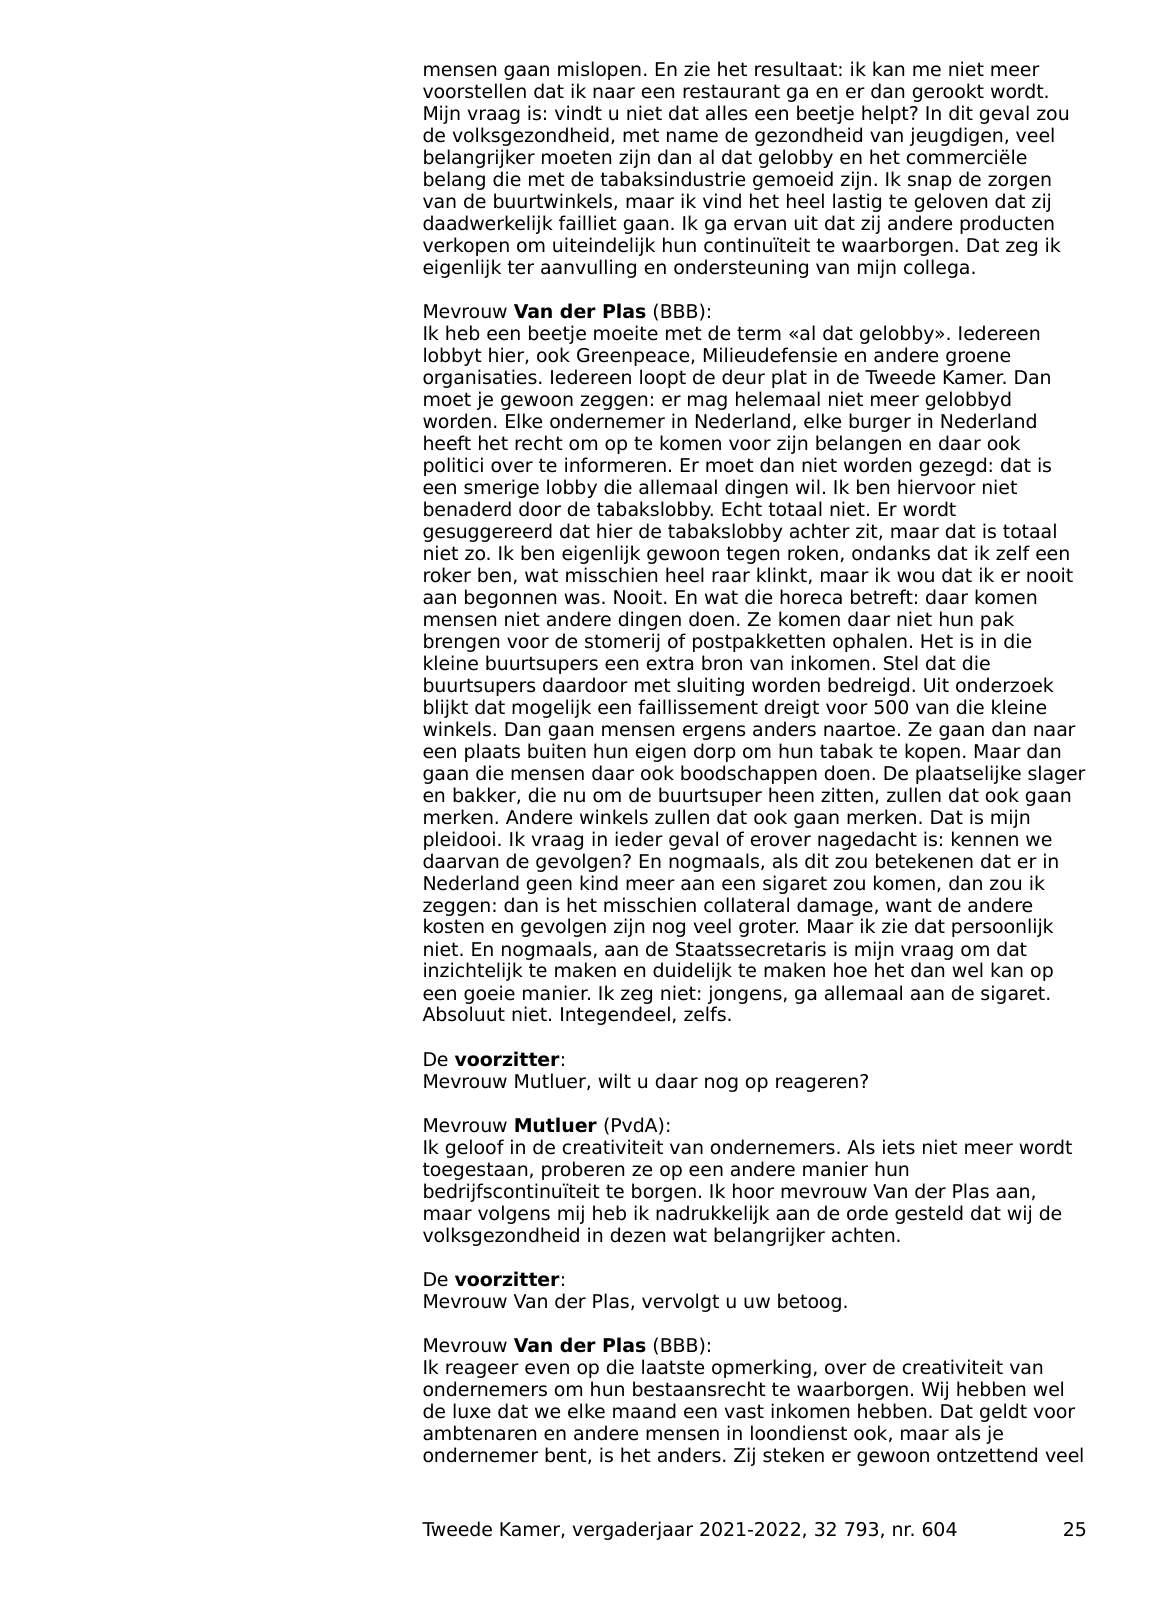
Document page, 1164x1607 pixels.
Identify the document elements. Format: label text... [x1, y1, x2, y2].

text Ik heb een beetje moeite met de term «al dat gelobby». Iedereen lobbyt hier, ook Greenpeace, Milieudefensie en andere groene organisaties. Iedereen loopt de deur plat in de Tweede Kamer. Dan moet je gewoon zeggen: er mag helemaal niet meer gelobbyd worden. Elke ondernemer in Nederland, elke burger in Nederland heeft het recht om op te komen voor zijn belangen en daar ook politici over te informeren. Er moet dan niet worden gezegd: dat is een smerige lobby die allemaal dingen wil. Ik ben hiervoor niet benaderd door de tabakslobby. Echt totaal niet. Er wordt gesuggereerd dat hier de tabakslobby achter zit, maar dat is totaal niet zo. Ik ben eigenlijk gewoon tegen roken, ondanks dat ik zelf een roker ben, wat misschien heel raar klinkt, maar ik wou dat ik er nooit aan begonnen was. Nooit. En wat die horeca betreft: daar komen mensen niet andere dingen doen. Ze komen daar niet hun pak brengen voor de stomerij of postpakketten ophalen. Het is in die kleine buurtsupers een extra bron van inkomen. Stel dat die buurtsupers daardoor met sluiting worden bedreigd. Uit onderzoek blijkt dat mogelijk een faillissement dreigt voor 500 van die kleine winkels. Dan gaan mensen ergens anders naartoe. Ze gaan dan naar een plaats buiten hun eigen dorp om hun tabak te kopen. Maar dan gaan die mensen daar ook boodschappen doen. De plaatselijke slager en bakker, die nu om de buurtsuper heen zitten, zullen dat ook gaan merken. Andere winkels zullen dat ook gaan merken. Dat is mijn pleidooi. Ik vraag in ieder geval of erover nagedacht is: kennen we daarvan de gevolgen? En nogmaals, als dit zou betekenen dat er in Nederland geen kind meer aan een sigaret zou komen, dan zou ik zeggen: dan is het misschien collateral damage, want de andere kosten en gevolgen zijn nog veel groter. Maar ik zie dat persoonlijk niet. En nogmaals, aan de Staatssecretaris is mijn vraag om dat inzichtelijk te maken en duidelijk te maken hoe het dan wel kan op een goeie manier. Ik zeg niet: jongens, ga allemaal aan de sigaret. Absoluut niet. Integendeel, zelfs. [422, 323, 1087, 1026]
text De voorzitter: [422, 1048, 1087, 1071]
text Mevrouw Van der Plas, vervolgt u uw betoog. [422, 1291, 1087, 1313]
text Mevrouw Mutluer, wilt u daar nog op reageren? [422, 1071, 1087, 1092]
text Mevrouw Van der Plas (BBB): [422, 1335, 1087, 1357]
text Ik reageer even op die laatste opmerking, over de creativiteit van ondernemers om hun bestaansrecht te waarborgen. Wij hebben wel de luxe dat we elke maand een vast inkomen hebben. Dat geldt voor ambtenaren en andere mensen in loondienst ook, maar als je ondernemer bent, is het anders. Zij steken er gewoon ontzettend veel [422, 1357, 1087, 1467]
text De voorzitter: [422, 1269, 1087, 1291]
text Mevrouw Van der Plas (BBB): [422, 301, 1087, 323]
text mensen gaan mislopen. En zie het resultaat: ik kan me niet meer voorstellen dat ik naar een restaurant ga en er dan gerookt wordt. Mijn vraag is: vindt u niet dat alles een beetje helpt? In dit geval zou de volksgezondheid, met name de gezondheid van jeugdigen, veel belangrijker moeten zijn dan al dat gelobby en het commerciële belang die met de tabaksindustrie gemoeid zijn. Ik snap de zorgen van de buurtwinkels, maar ik vind het heel lastig te geloven dat zij daadwerkelijk failliet gaan. Ik ga ervan uit dat zij andere producten verkopen om uiteindelijk hun continuïteit te waarborgen. Dat zeg ik eigenlijk ter aanvulling en ondersteuning van mijn collega. [422, 59, 1087, 279]
text Ik geloof in de creativiteit van ondernemers. Als iets niet meer wordt toegestaan, proberen ze op een andere manier hun bedrijfscontinuïteit te borgen. Ik hoor mevrouw Van der Plas aan, maar volgens mij heb ik nadrukkelijk aan de orde gesteld dat wij de volksgezondheid in dezen wat belangrijker achten. [422, 1137, 1087, 1247]
text Mevrouw Mutluer (PvdA): [422, 1115, 1087, 1137]
